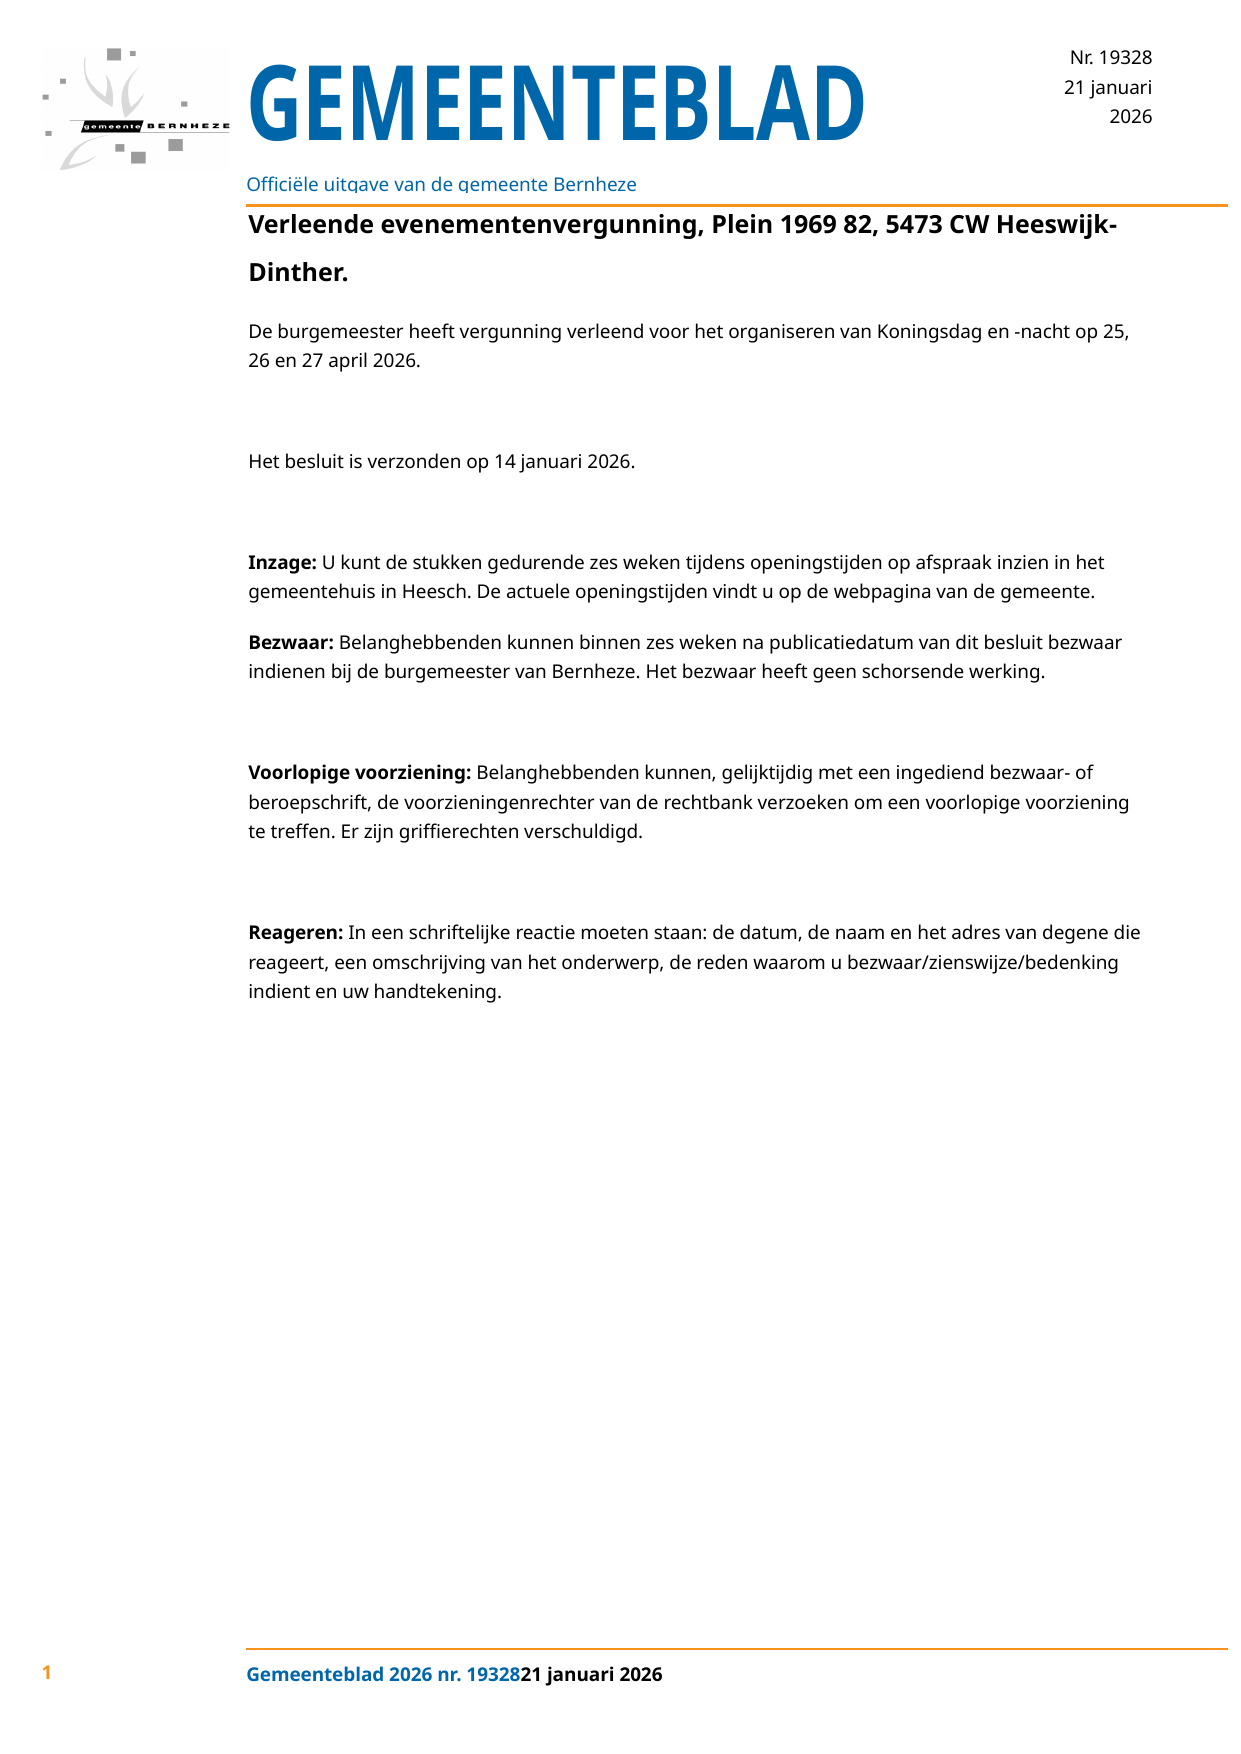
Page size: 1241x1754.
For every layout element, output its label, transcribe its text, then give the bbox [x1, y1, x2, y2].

text De burgemeester heeft vergunning verleend voor het organiseren van Koningsdag en -nacht op 25, 26 en 27 april 2026. [248, 318, 1152, 373]
text Het besluit is verzonden op 14 januari 2026. [248, 448, 1152, 474]
text Inzage: U kunt de stukken gedurende zes weken tijdens openingstijden op afspraak inzien in het gemeentehuis in Heesch. De actuele openingstijden vindt u op de webpagina van de gemeente. [248, 549, 1152, 604]
text Reageren: In een schriftelijke reactie moeten staan: de datum, de naam en het adres van degene die reageert, een omschrijving van het onderwerp, de reden waarom u bezwaar/zienswijze/bedenking indient en uw handtekening. [248, 919, 1152, 1004]
text Voorlopige voorziening: Belanghebbenden kunnen, gelijktijdig met een ingediend bezwaar- of beroepschrift, de voorzieningenrechter van de rechtbank verzoeken om een voorlopige voorziening te treffen. Er zijn griffierechten verschuldigd. [248, 759, 1152, 844]
text Verleende evenementenvergunning, Plein 1969 82, 5473 CW Heeswijk-Dinther. [248, 207, 1152, 288]
text Bezwaar: Belanghebbenden kunnen binnen zes weken na publicatiedatum van dit besluit bezwaar indienen bij de burgemeester van Bernheze. Het bezwaar heeft geen schorsende werking. [248, 629, 1152, 684]
picture [41, 47, 231, 172]
